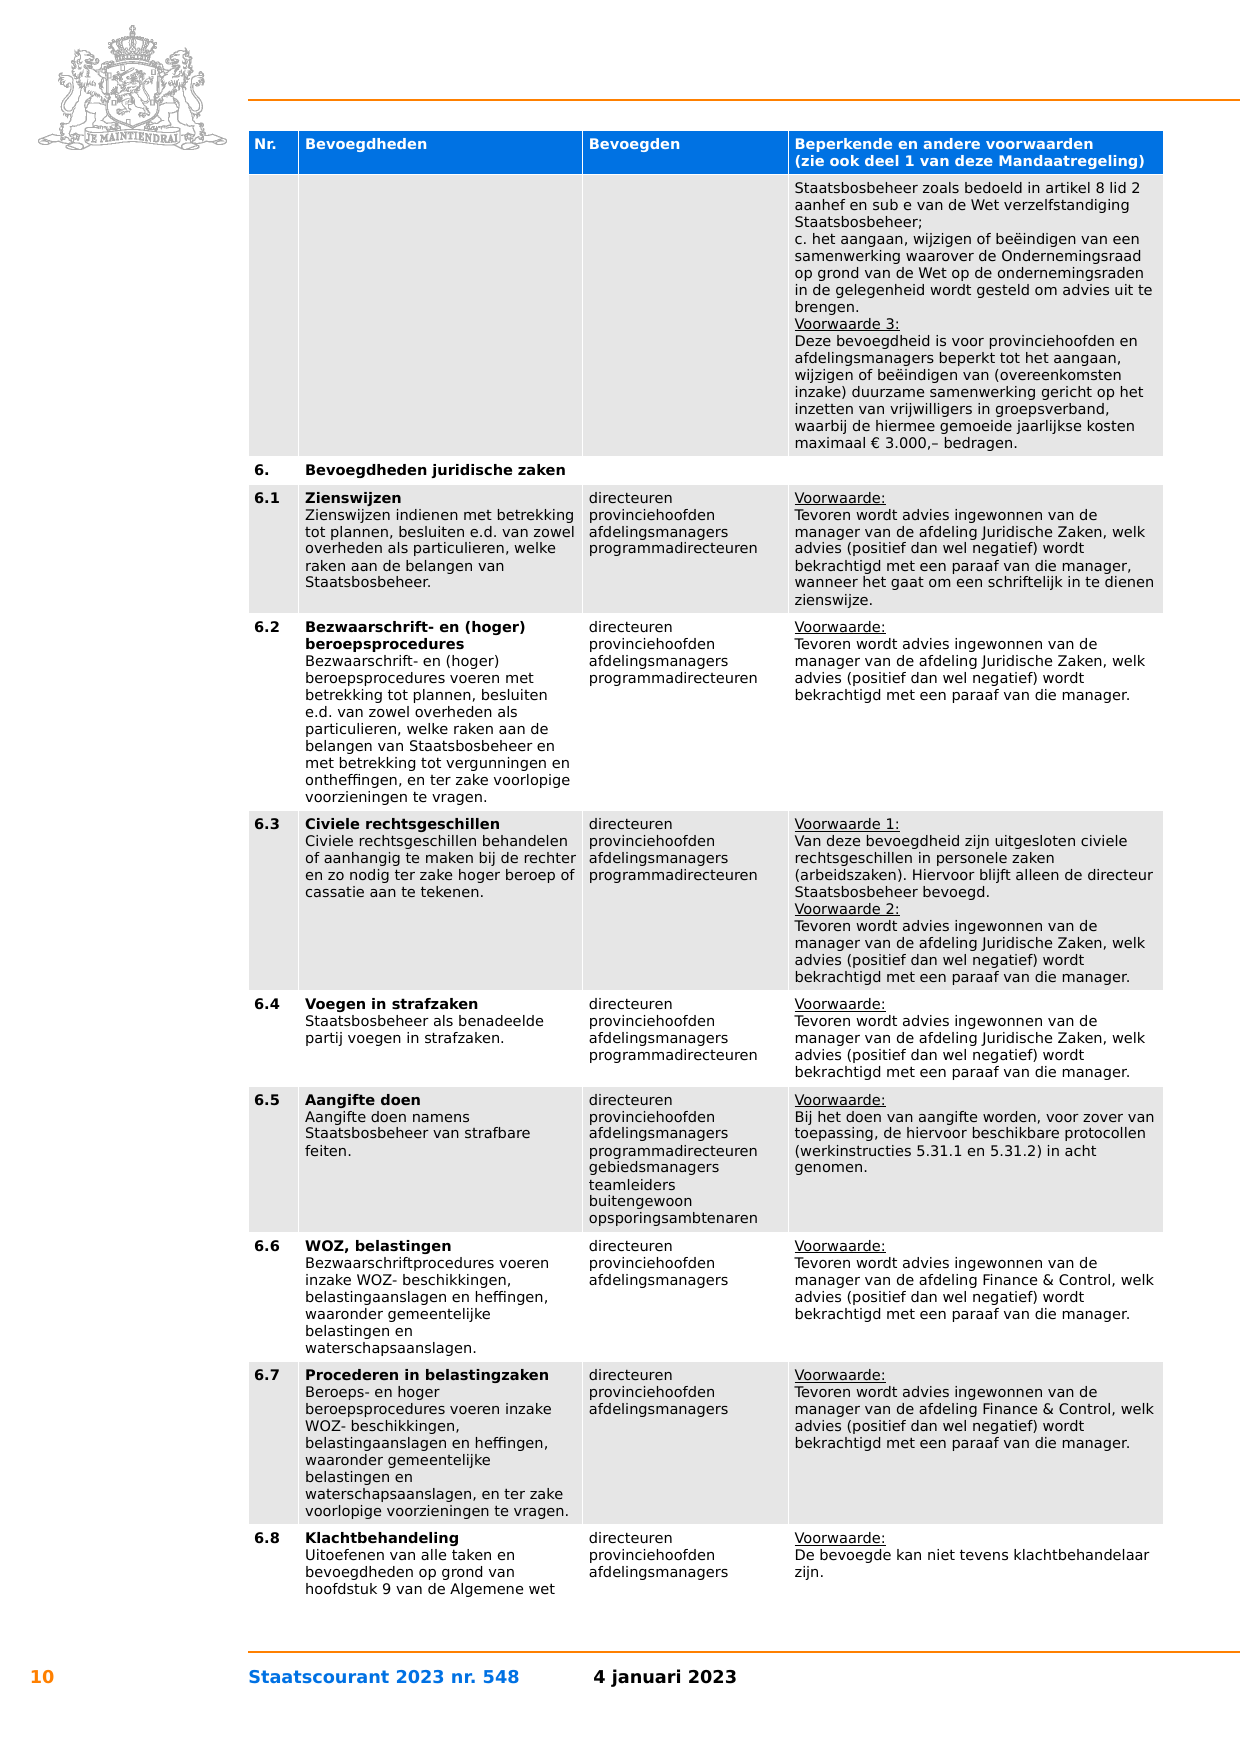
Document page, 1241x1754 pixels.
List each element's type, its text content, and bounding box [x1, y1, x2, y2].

table_cell 6.4 [249, 991, 298, 1086]
table_cell Bevoegdheden juridische zaken [299, 458, 1163, 484]
table_cell 6.1 [249, 485, 298, 613]
table_header Bevoegden [583, 131, 788, 174]
table_cell 6.2 [249, 614, 298, 810]
table_cell Voorwaarde: Tevoren wordt advies ingewonnen van de manager van de afdeling Juridische Zaken, welk advies (positief dan wel negatief) wordt bekrachtigd met een paraaf van die manager. [789, 991, 1163, 1086]
table_cell 6.5 [249, 1087, 298, 1232]
table_cell Procederen in belastingzaken Beroeps- en hoger beroepsprocedures voeren inzake WOZ- beschikkingen, belastingaanslagen en heffingen, waaronder gemeentelijke belastingen en waterschapsaanslagen, en ter zake voorlopige voorzieningen te vragen. [299, 1362, 582, 1524]
table_cell directeuren provinciehoofden afdelingsmanagers [583, 1362, 788, 1524]
table_cell Voorwaarde: Tevoren wordt advies ingewonnen van de manager van de afdeling Juridische Zaken, welk advies (positief dan wel negatief) wordt bekrachtigd met een paraaf van die manager, wanneer het gaat om een schriftelijk in te dienen zienswijze. [789, 485, 1163, 613]
table_cell 6.7 [249, 1362, 298, 1524]
table_cell 6.3 [249, 811, 298, 990]
table_cell directeuren provinciehoofden afdelingsmanagers programmadirecteuren [583, 991, 788, 1086]
table_header Nr. [249, 131, 298, 174]
table_cell directeuren provinciehoofden afdelingsmanagers programmadirecteuren gebiedsmanagers teamleiders buitengewoon opsporingsambtenaren [583, 1087, 788, 1232]
table_cell 6.6 [249, 1233, 298, 1361]
picture [38, 25, 227, 150]
table_cell directeuren provinciehoofden afdelingsmanagers programmadirecteuren [583, 485, 788, 613]
table_cell Voorwaarde: Tevoren wordt advies ingewonnen van de manager van de afdeling Finance & Control, welk advies (positief dan wel negatief) wordt bekrachtigd met een paraaf van die manager. [789, 1362, 1163, 1524]
table_cell 6.8 [249, 1526, 298, 1603]
table_cell directeuren provinciehoofden afdelingsmanagers [583, 1526, 788, 1603]
table_cell Zienswijzen Zienswijzen indienen met betrekking tot plannen, besluiten e.d. van zowel overheden als particulieren, welke raken aan de belangen van Staatsbosbeheer. [299, 485, 582, 613]
table_header Bevoegdheden [299, 131, 582, 174]
table_cell [249, 175, 298, 456]
table_cell Aangifte doen Aangifte doen namens Staatsbosbeheer van strafbare feiten. [299, 1087, 582, 1232]
table_cell Bezwaarschrift- en (hoger) beroepsprocedures Bezwaarschrift- en (hoger) beroepsprocedures voeren met betrekking tot plannen, besluiten e.d. van zowel overheden als particulieren, welke raken aan de belangen van Staatsbosbeheer en met betrekking tot vergunningen en ontheffingen, en ter zake voorlopige voorzieningen te vragen. [299, 614, 582, 810]
table_cell [299, 175, 582, 456]
table_cell Voegen in strafzaken Staatsbosbeheer als benadeelde partij voegen in strafzaken. [299, 991, 582, 1086]
table_cell Civiele rechtsgeschillen Civiele rechtsgeschillen behandelen of aanhangig te maken bij de rechter en zo nodig ter zake hoger beroep of cassatie aan te tekenen. [299, 811, 582, 990]
table_cell directeuren provinciehoofden afdelingsmanagers [583, 1233, 788, 1361]
table_cell 6. [249, 458, 298, 484]
table_header Beperkende en andere voorwaarden (zie ook deel 1 van deze Mandaatregeling) [789, 131, 1163, 174]
table_cell Voorwaarde: De bevoegde kan niet tevens klachtbehandelaar zijn. [789, 1526, 1163, 1603]
table_cell [583, 175, 788, 456]
table_cell WOZ, belastingen Bezwaarschriftprocedures voeren inzake WOZ- beschikkingen, belastingaanslagen en heffingen, waaronder gemeentelijke belastingen en waterschapsaanslagen. [299, 1233, 582, 1361]
table_cell Klachtbehandeling Uitoefenen van alle taken en bevoegdheden op grond van hoofdstuk 9 van de Algemene wet [299, 1526, 582, 1603]
table_cell Voorwaarde: Tevoren wordt advies ingewonnen van de manager van de afdeling Juridische Zaken, welk advies (positief dan wel negatief) wordt bekrachtigd met een paraaf van die manager. [789, 614, 1163, 810]
table_cell Voorwaarde: Bij het doen van aangifte worden, voor zover van toepassing, de hiervoor beschikbare protocollen (werkinstructies 5.31.1 en 5.31.2) in acht genomen. [789, 1087, 1163, 1232]
table_cell Voorwaarde 1: Van deze bevoegdheid zijn uitgesloten civiele rechtsgeschillen in personele zaken (arbeidszaken). Hiervoor blijft alleen de directeur Staatsbosbeheer bevoegd. Voorwaarde 2: Tevoren wordt advies ingewonnen van de manager van de afdeling Juridische Zaken, welk advies (positief dan wel negatief) wordt bekrachtigd met een paraaf van die manager. [789, 811, 1163, 990]
table_cell directeuren provinciehoofden afdelingsmanagers programmadirecteuren [583, 614, 788, 810]
table_cell Voorwaarde: Tevoren wordt advies ingewonnen van de manager van de afdeling Finance & Control, welk advies (positief dan wel negatief) wordt bekrachtigd met een paraaf van die manager. [789, 1233, 1163, 1361]
table_cell Staatsbosbeheer zoals bedoeld in artikel 8 lid 2 aanhef en sub e van de Wet verzelfstandiging Staatsbosbeheer; c. het aangaan, wijzigen of beëindigen van een samenwerking waarover de Ondernemingsraad op grond van de Wet op de ondernemingsraden in de gelegenheid wordt gesteld om advies uit te brengen. Voorwaarde 3: Deze bevoegdheid is voor provinciehoofden en afdelingsmanagers beperkt tot het aangaan, wijzigen of beëindigen van (overeenkomsten inzake) duurzame samenwerking gericht op het inzetten van vrijwilligers in groepsverband, waarbij de hiermee gemoeide jaarlijkse kosten maximaal € 3.000,– bedragen. [789, 175, 1163, 456]
table_cell directeuren provinciehoofden afdelingsmanagers programmadirecteuren [583, 811, 788, 990]
